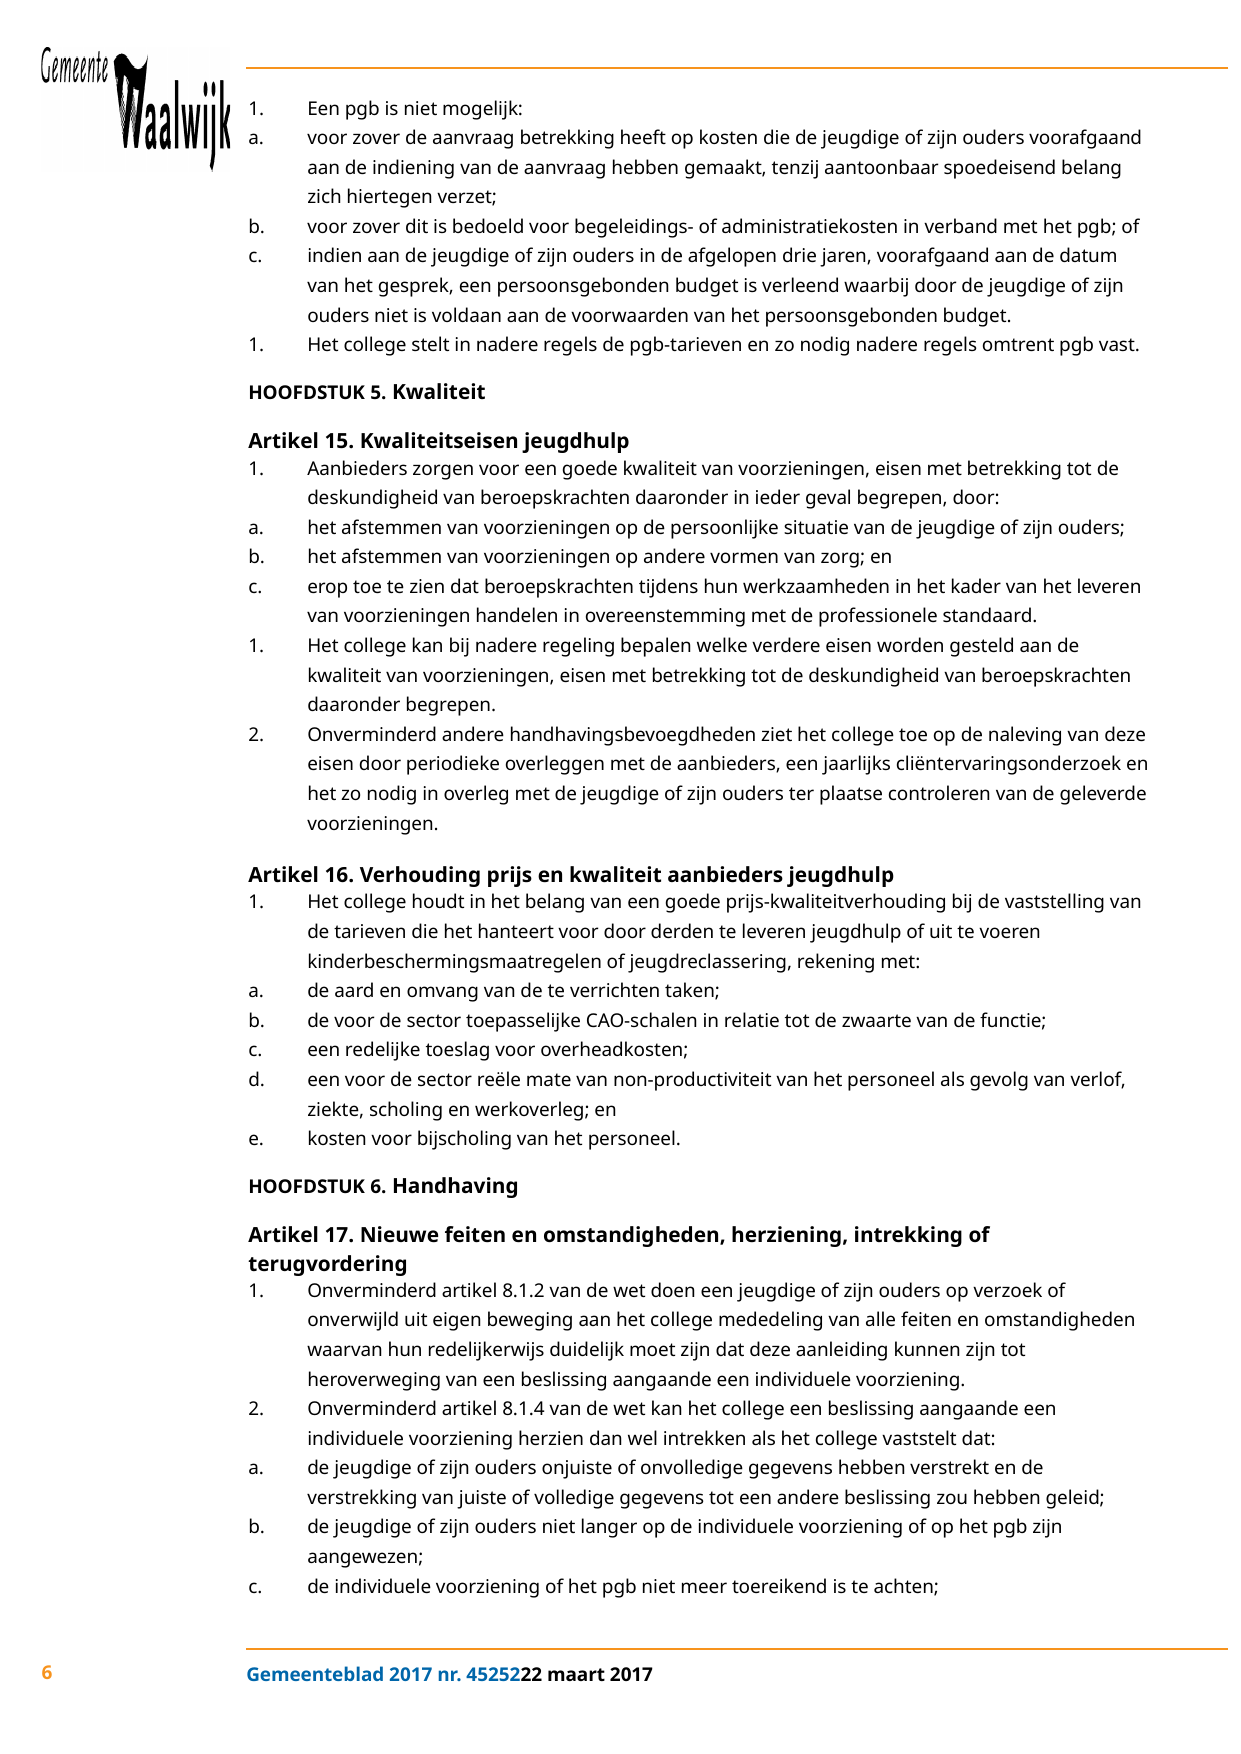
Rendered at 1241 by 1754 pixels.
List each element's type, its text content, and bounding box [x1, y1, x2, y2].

list Een pgb is niet mogelijk: [248, 95, 1152, 121]
text Artikel 15. Kwaliteitseisen jeugdhulp [248, 426, 1152, 455]
list Het college kan bij nadere regeling bepalen welke verdere eisen worden gesteld aan de kwaliteit van voorzieningen, eisen met betrekking tot de deskundigheid van beroepskrachten daaronder begrepen. [248, 632, 1152, 717]
list een voor de sector reële mate van non-productiviteit van het personeel als gevolg van verlof, ziekte, scholing en werkoverleg; en [248, 1066, 1152, 1121]
list het afstemmen van voorzieningen op andere vormen van zorg; en [248, 543, 1152, 569]
text HOOFDSTUK 6. Handhaving [248, 1171, 1152, 1199]
list voor zover de aanvraag betrekking heeft op kosten die de jeugdige of zijn ouders voorafgaand aan de indiening van de aanvraag hebben gemaakt, tenzij aantoonbaar spoedeisend belang zich hiertegen verzet; [248, 124, 1152, 209]
list een redelijke toeslag voor overheadkosten; [248, 1037, 1152, 1062]
list erop toe te zien dat beroepskrachten tijdens hun werkzaamheden in het kader van het leveren van voorzieningen handelen in overeenstemming met de professionele standaard. [248, 573, 1152, 628]
list Onverminderd artikel 8.1.2 van de wet doen een jeugdige of zijn ouders op verzoek of onverwijld uit eigen beweging aan het college mededeling van alle feiten en omstandigheden waarvan hun redelijkerwijs duidelijk moet zijn dat deze aanleiding kunnen zijn tot heroverweging van een beslissing aangaande een individuele voorziening. [248, 1277, 1152, 1392]
text Artikel 16. Verhouding prijs en kwaliteit aanbieders jeugdhulp [248, 860, 1152, 889]
picture [41, 47, 231, 172]
list Het college stelt in nadere regels de pgb-tarieven en zo nodig nadere regels omtrent pgb vast. [248, 331, 1152, 357]
list Het college houdt in het belang van een goede prijs-kwaliteitverhouding bij de vaststelling van de tarieven die het hanteert voor door derden te leveren jeugdhulp of uit te voeren kinderbeschermingsmaatregelen of jeugdreclassering, rekening met: [248, 889, 1152, 973]
list Onverminderd artikel 8.1.4 van de wet kan het college een beslissing aangaande een individuele voorziening herzien dan wel intrekken als het college vaststelt dat: [248, 1395, 1152, 1451]
list kosten voor bijscholing van het personeel. [248, 1125, 1152, 1151]
text HOOFDSTUK 5. Kwaliteit [248, 377, 1152, 406]
list de jeugdige of zijn ouders onjuiste of onvolledige gegevens hebben verstrekt en de verstrekking van juiste of volledige gegevens tot een andere beslissing zou hebben geleid; [248, 1454, 1152, 1510]
list de voor de sector toepasselijke CAO-schalen in relatie tot de zwaarte van de functie; [248, 1007, 1152, 1033]
list Onverminderd andere handhavingsbevoegdheden ziet het college toe op de naleving van deze eisen door periodieke overleggen met de aanbieders, een jaarlijks cliëntervaringsonderzoek en het zo nodig in overleg met de jeugdige of zijn ouders ter plaatse controleren van de geleverde voorzieningen. [248, 721, 1152, 836]
text Artikel 17. Nieuwe feiten en omstandigheden, herziening, intrekking of terugvordering [248, 1220, 1152, 1277]
list het afstemmen van voorzieningen op de persoonlijke situatie van de jeugdige of zijn ouders; [248, 514, 1152, 540]
list de jeugdige of zijn ouders niet langer op de individuele voorziening of op het pgb zijn aangewezen; [248, 1514, 1152, 1569]
list Aanbieders zorgen voor een goede kwaliteit van voorzieningen, eisen met betrekking tot de deskundigheid van beroepskrachten daaronder in ieder geval begrepen, door: [248, 455, 1152, 510]
list voor zover dit is bedoeld voor begeleidings- of administratiekosten in verband met het pgb; of [248, 213, 1152, 239]
list de individuele voorziening of het pgb niet meer toereikend is te achten; [248, 1573, 1152, 1599]
list indien aan de jeugdige of zijn ouders in de afgelopen drie jaren, voorafgaand aan de datum van het gesprek, een persoonsgebonden budget is verleend waarbij door de jeugdige of zijn ouders niet is voldaan aan de voorwaarden van het persoonsgebonden budget. [248, 243, 1152, 328]
list de aard en omvang van de te verrichten taken; [248, 977, 1152, 1003]
